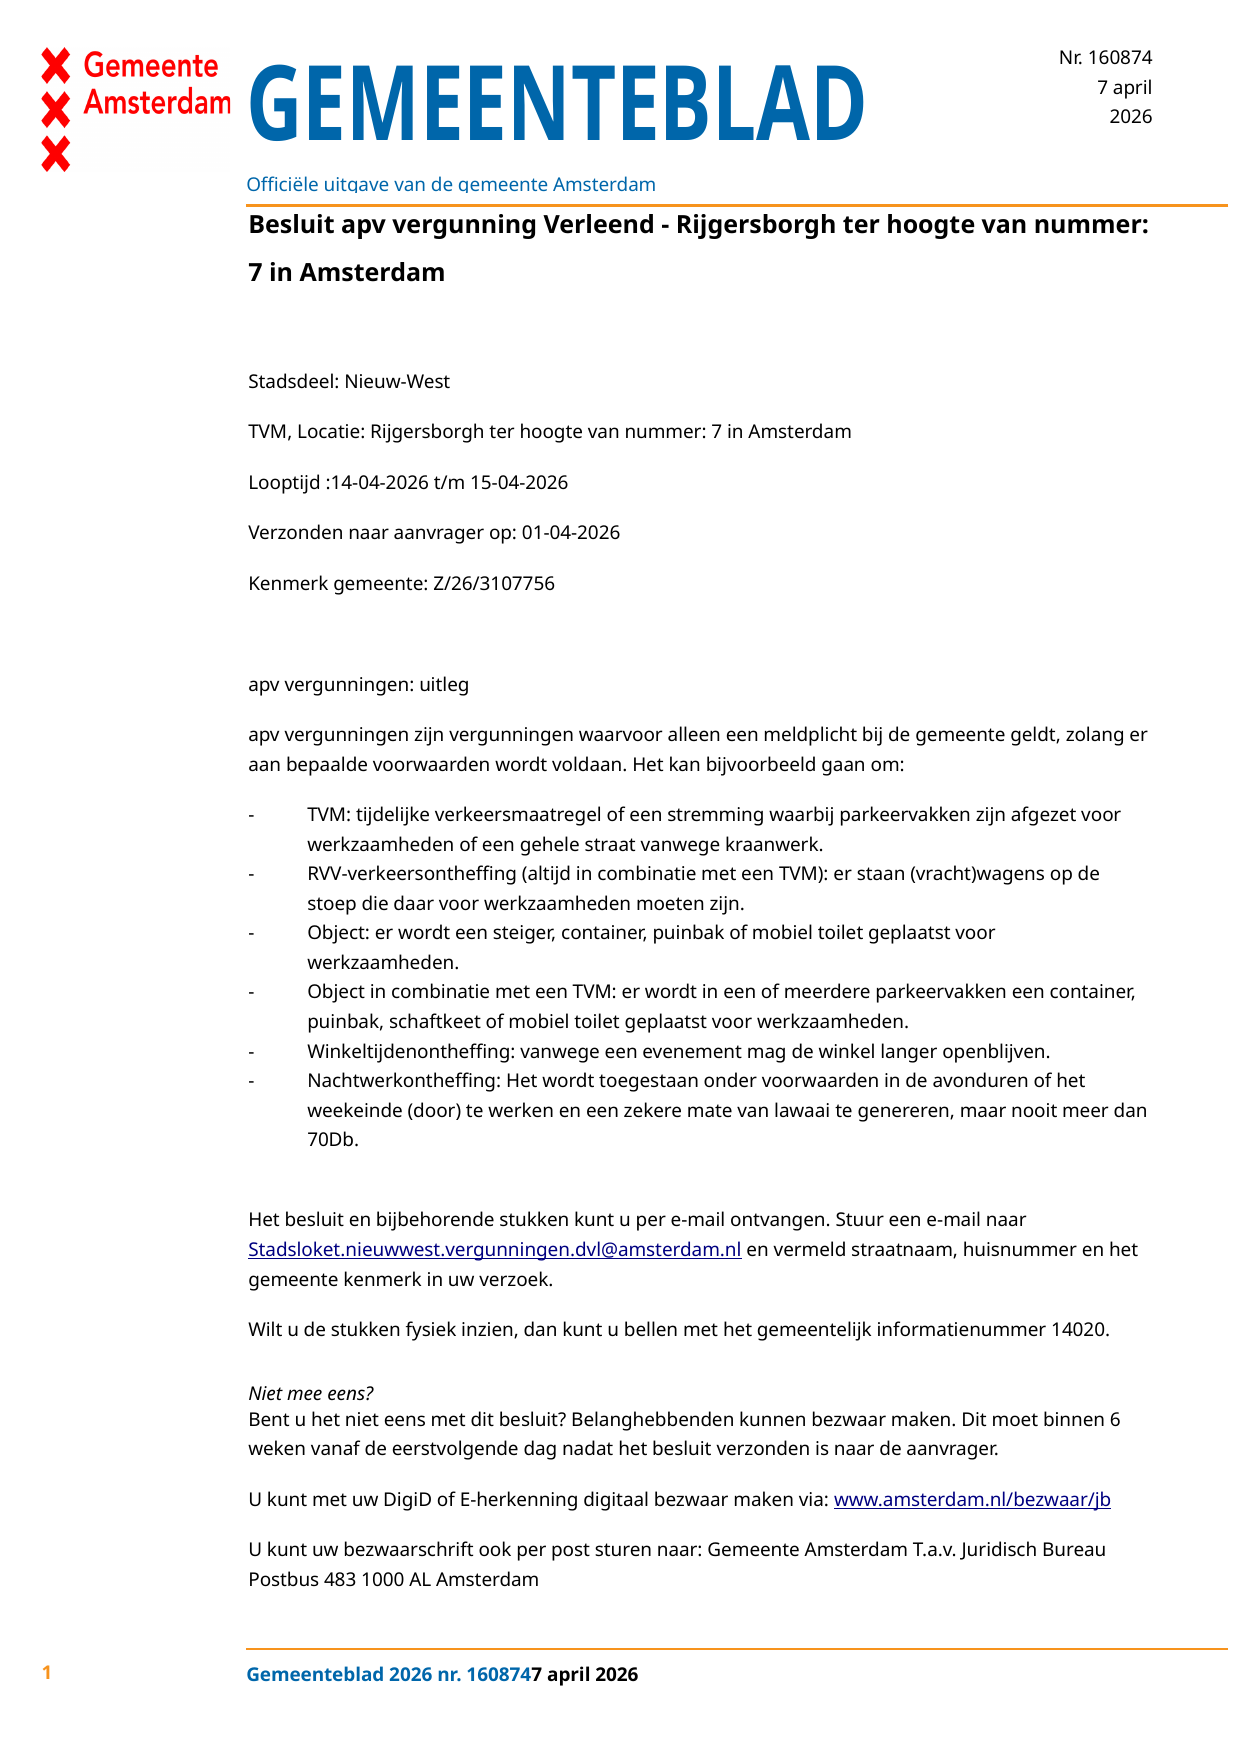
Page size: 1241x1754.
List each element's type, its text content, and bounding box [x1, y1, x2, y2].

text Wilt u de stukken fysiek inzien, dan kunt u bellen met het gemeentelijk informatienummer 14020. [248, 1316, 1152, 1342]
text Looptijd :14-04-2026 t/m 15-04-2026 [248, 469, 1152, 495]
text apv vergunningen: uitleg [248, 671, 1152, 697]
text Stadsdeel: Nieuw-West [248, 368, 1152, 394]
list Object in combinatie met een TVM: er wordt in een of meerdere parkeervakken een container, puinbak, schaftkeet of mobiel toilet geplaatst voor werkzaamheden. [248, 979, 1152, 1034]
list Winkeltijdenontheffing: vanwege een evenement mag de winkel langer openblijven. [248, 1038, 1152, 1064]
text TVM, Locatie: Rijgersborgh ter hoogte van nummer: 7 in Amsterdam [248, 419, 1152, 444]
text U kunt met uw DigiD of E-herkenning digitaal bezwaar maken via: www.amsterdam.nl/bezwaar/jb [248, 1486, 1152, 1512]
text Besluit apv vergunning Verleend - Rijgersborgh ter hoogte van nummer: 7 in Amsterdam [248, 207, 1152, 288]
text Verzonden naar aanvrager op: 01-04-2026 [248, 519, 1152, 545]
picture [41, 47, 231, 172]
text Het besluit en bijbehorende stukken kunt u per e-mail ontvangen. Stuur een e-mail naar Stadsloket.nieuwwest.vergunningen.dvl@amsterdam.nl en vermeld straatnaam, huisnummer en het gemeente kenmerk in uw verzoek. [248, 1207, 1152, 1292]
text Kenmerk gemeente: Z/26/3107756 [248, 570, 1152, 596]
text apv vergunningen zijn vergunningen waarvoor alleen een meldplicht bij de gemeente geldt, zolang er aan bepaalde voorwaarden wordt voldaan. Het kan bijvoorbeeld gaan om: [248, 721, 1152, 777]
text U kunt uw bezwaarschrift ook per post sturen naar: Gemeente Amsterdam T.a.v. Juridisch Bureau Postbus 483 1000 AL Amsterdam [248, 1536, 1152, 1592]
list Object: er wordt een steiger, container, puinbak of mobiel toilet geplaatst voor werkzaamheden. [248, 919, 1152, 975]
text Niet mee eens? [248, 1380, 1152, 1406]
text Bent u het niet eens met dit besluit? Belanghebbenden kunnen bezwaar maken. Dit moet binnen 6 weken vanaf de eerstvolgende dag nadat het besluit verzonden is naar de aanvrager. [248, 1406, 1152, 1461]
list RVV-verkeersontheffing (altijd in combinatie met een TVM): er staan (vracht)wagens op de stoep die daar voor werkzaamheden moeten zijn. [248, 860, 1152, 916]
list TVM: tijdelijke verkeersmaatregel of een stremming waarbij parkeervakken zijn afgezet voor werkzaamheden of een gehele straat vanwege kraanwerk. [248, 801, 1152, 857]
list Nachtwerkontheffing: Het wordt toegestaan onder voorwaarden in de avonduren of het weekeinde (door) te werken en een zekere mate van lawaai te genereren, maar nooit meer dan 70Db. [248, 1067, 1152, 1152]
